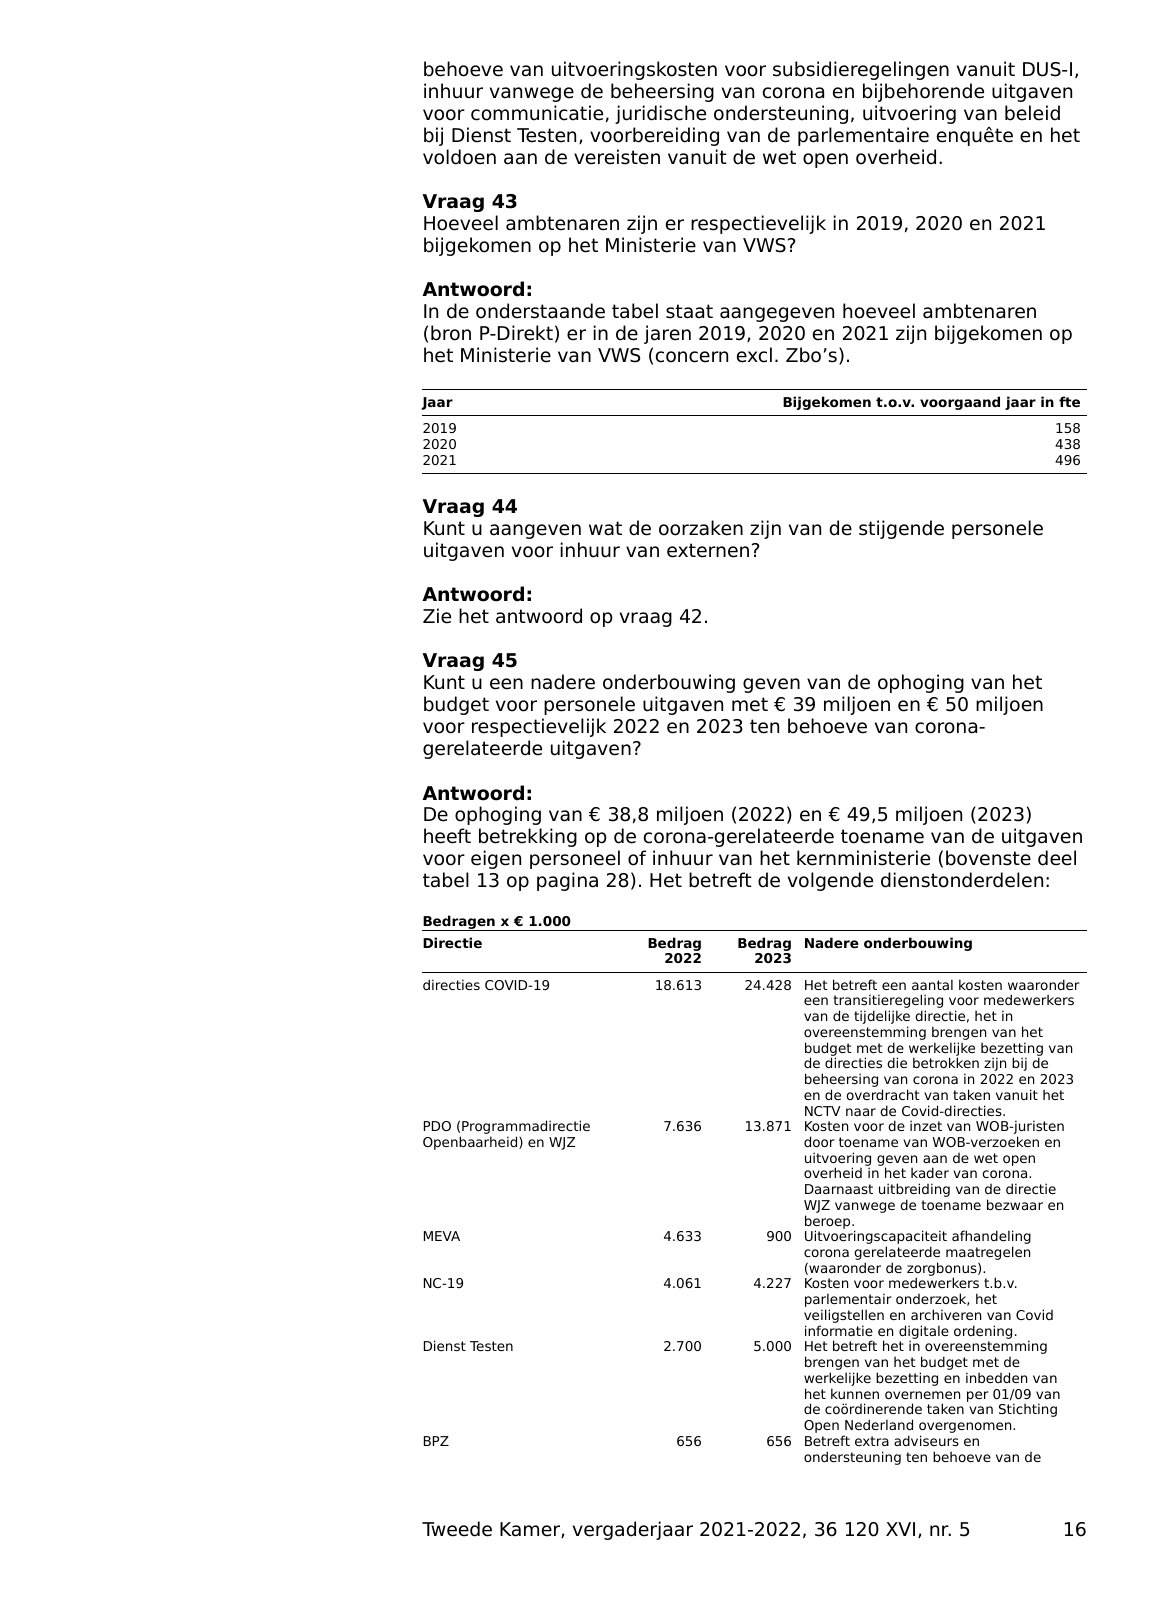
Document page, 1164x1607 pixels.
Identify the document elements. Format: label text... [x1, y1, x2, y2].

table_cell 656 [708, 1434, 798, 1465]
text Kunt u aangeven wat de oorzaken zijn van de stijgende personele uitgaven voor inhuur van externen? [422, 518, 1087, 562]
table_cell 900 [708, 1229, 798, 1276]
table_cell PDO (Programmadirectie Openbaarheid) en WJZ [422, 1119, 618, 1229]
table_cell 13.871 [708, 1119, 798, 1229]
text Vraag 43 [422, 191, 1087, 213]
table_cell BPZ [422, 1434, 618, 1465]
text Vraag 44 [422, 496, 1087, 518]
table_cell Betreft extra adviseurs en ondersteuning ten behoeve van de [798, 1434, 1087, 1465]
table_cell 2019 [422, 416, 555, 437]
table_cell Het betreft het in overeenstemming brengen van het budget met de werkelijke bezetting en inbedden van het kunnen overnemen per 01/09 van de coördinerende taken van Stichting Open Nederland overgenomen. [798, 1339, 1087, 1434]
table_cell 158 [555, 416, 1087, 437]
table_cell Directie [422, 931, 618, 972]
table_cell 2020 [422, 437, 555, 452]
table_cell 18.613 [618, 973, 708, 1119]
text Antwoord: [422, 782, 1087, 804]
table_cell 5.000 [708, 1339, 798, 1434]
text Antwoord: [422, 584, 1087, 606]
text Antwoord: [422, 279, 1087, 301]
table_cell directies COVID-19 [422, 973, 618, 1119]
table_cell 24.428 [708, 973, 798, 1119]
table_header Jaar [422, 390, 555, 415]
table_cell 438 [555, 437, 1087, 452]
table_cell Bedrag 2023 [708, 931, 798, 972]
table_cell Dienst Testen [422, 1339, 618, 1434]
text behoeve van uitvoeringskosten voor subsidieregelingen vanuit DUS-I, inhuur vanwege de beheersing van corona en bijbehorende uitgaven voor communicatie, juridische ondersteuning, uitvoering van beleid bij Dienst Testen, voorbereiding van de parlementaire enquête en het voldoen aan de vereisten vanuit de wet open overheid. [422, 59, 1087, 169]
table_cell Kosten voor medewerkers t.b.v. parlementair onderzoek, het veiligstellen en archiveren van Covid informatie en digitale ordening. [798, 1276, 1087, 1339]
table_cell MEVA [422, 1229, 618, 1276]
text Zie het antwoord op vraag 42. [422, 606, 1087, 628]
table_cell 496 [555, 453, 1087, 473]
table_header Bedragen x € 1.000 [422, 914, 1087, 930]
table_cell 2.700 [618, 1339, 708, 1434]
text De ophoging van € 38,8 miljoen (2022) en € 49,5 miljoen (2023) heeft betrekking op de corona-gerelateerde toename van de uitgaven voor eigen personeel of inhuur van het kernministerie (bovenste deel tabel 13 op pagina 28). Het betreft de volgende dienstonderdelen: [422, 804, 1087, 892]
table_cell 4.633 [618, 1229, 708, 1276]
text Vraag 45 [422, 650, 1087, 672]
table_cell Uitvoeringscapaciteit afhandeling corona gerelateerde maatregelen (waaronder de zorgbonus). [798, 1229, 1087, 1276]
table_cell 7.636 [618, 1119, 708, 1229]
table_cell 4.227 [708, 1276, 798, 1339]
table_cell Het betreft een aantal kosten waaronder een transitieregeling voor medewerkers van de tijdelijke directie, het in overeenstemming brengen van het budget met de werkelijke bezetting van de directies die betrokken zijn bij de beheersing van corona in 2022 en 2023 en de overdracht van taken vanuit het NCTV naar de Covid-directies. [798, 973, 1087, 1119]
table_cell Kosten voor de inzet van WOB-juristen door toename van WOB-verzoeken en uitvoering geven aan de wet open overheid in het kader van corona. Daarnaast uitbreiding van de directie WJZ vanwege de toename bezwaar en beroep. [798, 1119, 1087, 1229]
text In de onderstaande tabel staat aangegeven hoeveel ambtenaren (bron P-Direkt) er in de jaren 2019, 2020 en 2021 zijn bijgekomen op het Ministerie van VWS (concern excl. Zbo’s). [422, 301, 1087, 367]
table_header Bijgekomen t.o.v. voorgaand jaar in fte [555, 390, 1087, 415]
table_cell Bedrag 2022 [618, 931, 708, 972]
table_cell 4.061 [618, 1276, 708, 1339]
table_cell 656 [618, 1434, 708, 1465]
text Kunt u een nadere onderbouwing geven van de ophoging van het budget voor personele uitgaven met € 39 miljoen en € 50 miljoen voor respectievelijk 2022 en 2023 ten behoeve van corona-gerelateerde uitgaven? [422, 672, 1087, 760]
table_cell Nadere onderbouwing [798, 931, 1087, 972]
table_cell NC-19 [422, 1276, 618, 1339]
text Hoeveel ambtenaren zijn er respectievelijk in 2019, 2020 en 2021 bijgekomen op het Ministerie van VWS? [422, 213, 1087, 257]
table_cell 2021 [422, 453, 555, 473]
